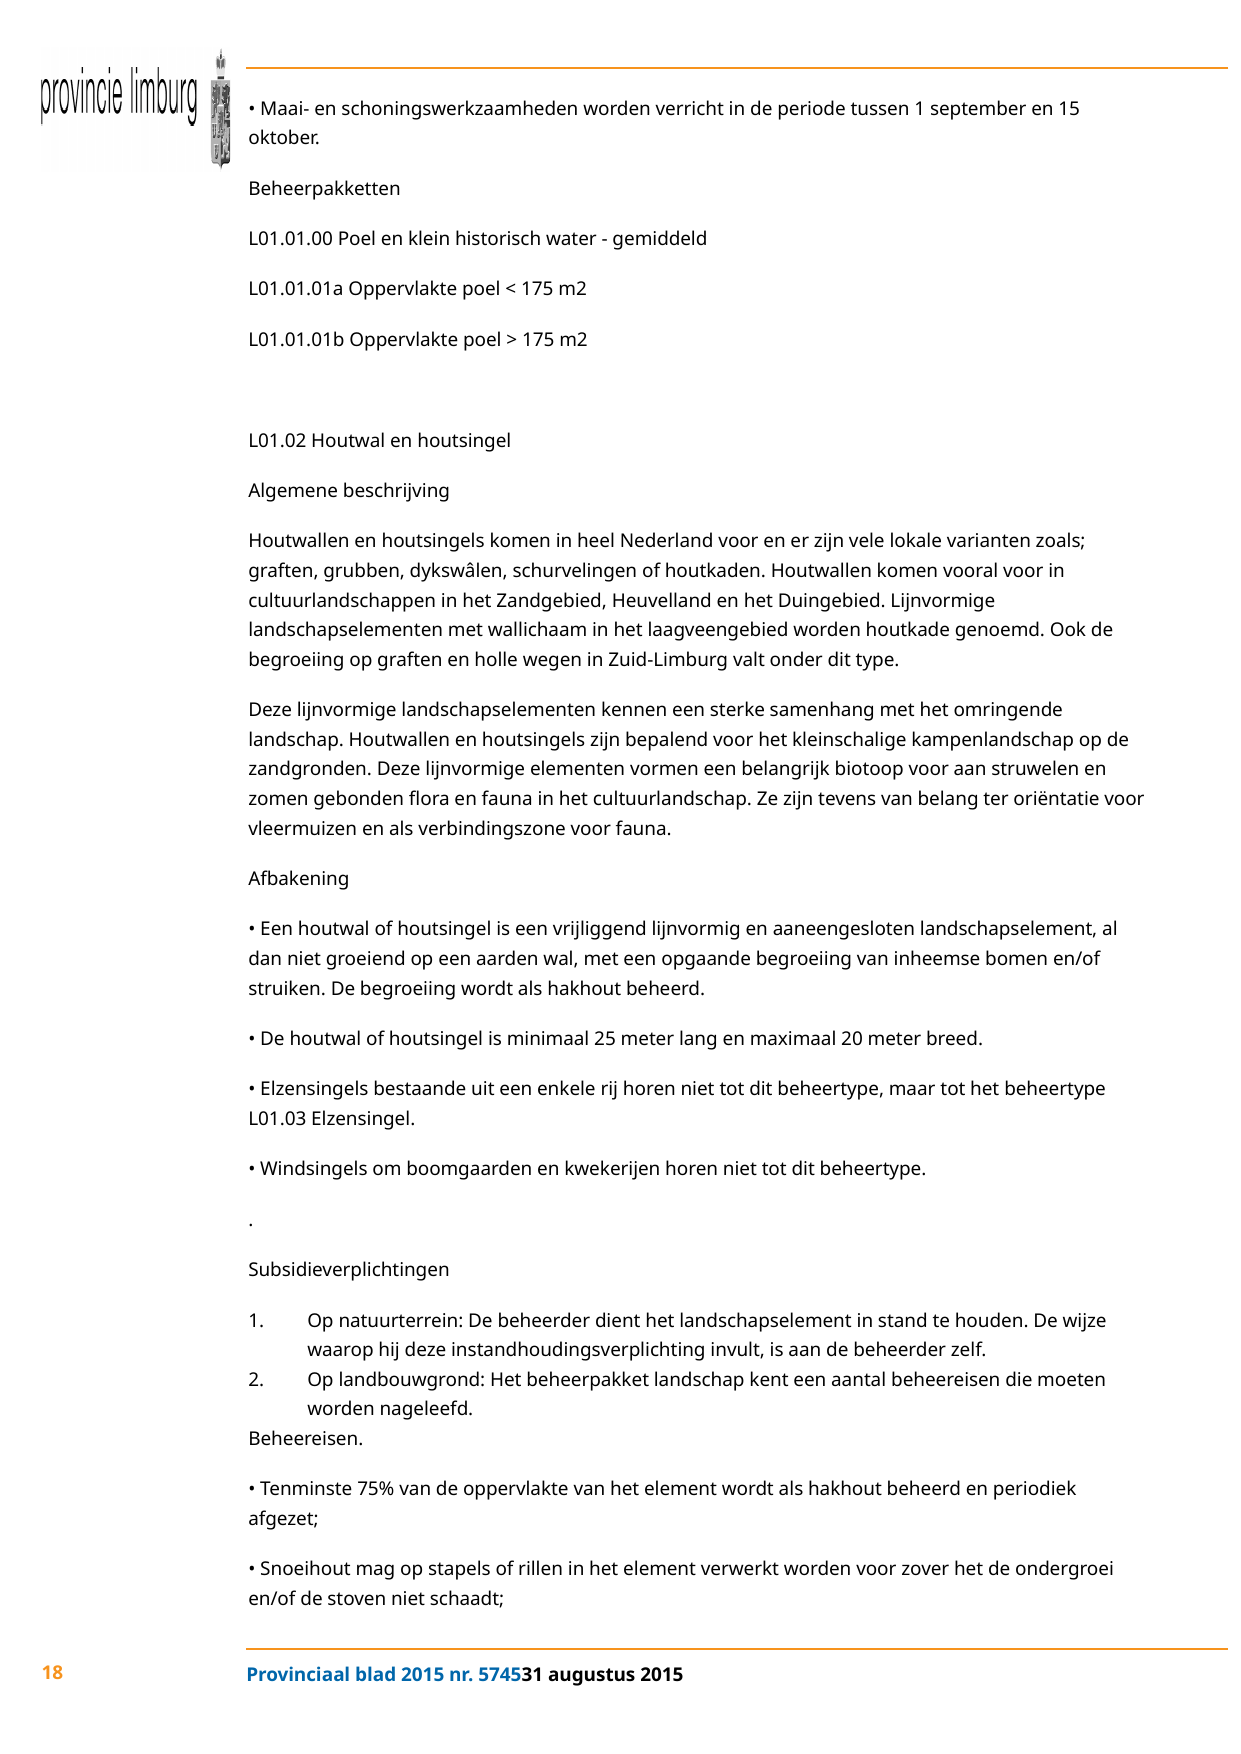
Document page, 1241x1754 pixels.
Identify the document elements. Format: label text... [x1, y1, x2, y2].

text • Windsingels om boomgaarden en kwekerijen horen niet tot dit beheertype. [248, 1156, 1152, 1181]
text • Een houtwal of houtsingel is een vrijliggend lijnvormig en aaneengesloten landschapselement, al dan niet groeiend op een aarden wal, met een opgaande begroeiing van inheemse bomen en/of struiken. De begroeiing wordt als hakhout beheerd. [248, 916, 1152, 1001]
text Houtwallen en houtsingels komen in heel Nederland voor en er zijn vele lokale varianten zoals; graften, grubben, dykswâlen, schurvelingen of houtkaden. Houtwallen komen vooral voor in cultuurlandschappen in het Zandgebied, Heuvelland en het Duingebied. Lijnvormige landschapselementen met wallichaam in het laagveengebied worden houtkade genoemd. Ook de begroeiing op graften en holle wegen in Zuid-Limburg valt onder dit type. [248, 528, 1152, 672]
list Op landbouwgrond: Het beheerpakket landschap kent een aantal beheereisen die moeten worden nageleefd. [248, 1366, 1152, 1421]
text Deze lijnvormige landschapselementen kennen een sterke samenhang met het omringende landschap. Houtwallen en houtsingels zijn bepalend voor het kleinschalige kampenlandschap op de zandgronden. Deze lijnvormige elementen vormen een belangrijk biotoop voor aan struwelen en zomen gebonden flora en fauna in het cultuurlandschap. Ze zijn tevens van belang ter oriëntatie voor vleermuizen en als verbindingszone voor fauna. [248, 696, 1152, 841]
text L01.01.01b Oppervlakte poel > 175 m2 [248, 326, 1152, 352]
text • De houtwal of houtsingel is minimaal 25 meter lang en maximaal 20 meter breed. [248, 1025, 1152, 1051]
text • Snoeihout mag op stapels of rillen in het element verwerkt worden voor zover het de ondergroei en/of de stoven niet schaadt; [248, 1556, 1152, 1611]
text L01.01.01a Oppervlakte poel < 175 m2 [248, 276, 1152, 301]
text Beheereisen. [248, 1425, 1152, 1451]
text • Elzensingels bestaande uit een enkele rij horen niet tot dit beheertype, maar tot het beheertype L01.03 Elzensingel. [248, 1076, 1152, 1131]
text • Maai- en schoningswerkzaamheden worden verricht in de periode tussen 1 september en 15 oktober. [248, 95, 1152, 150]
picture [41, 47, 231, 172]
list Op natuurterrein: De beheerder dient het landschapselement in stand te houden. De wijze waarop hij deze instandhoudingsverplichting invult, is aan de beheerder zelf. [248, 1307, 1152, 1362]
text • Tenminste 75% van de oppervlakte van het element wordt als hakhout beheerd en periodiek afgezet; [248, 1476, 1152, 1531]
text Algemene beschrijving [248, 477, 1152, 503]
text L01.01.00 Poel en klein historisch water - gemiddeld [248, 225, 1152, 251]
text Afbakening [248, 865, 1152, 891]
text Subsidieverplichtingen [248, 1256, 1152, 1282]
text Beheerpakketten [248, 175, 1152, 201]
text L01.02 Houtwal en houtsingel [248, 427, 1152, 453]
text . [248, 1206, 1152, 1232]
